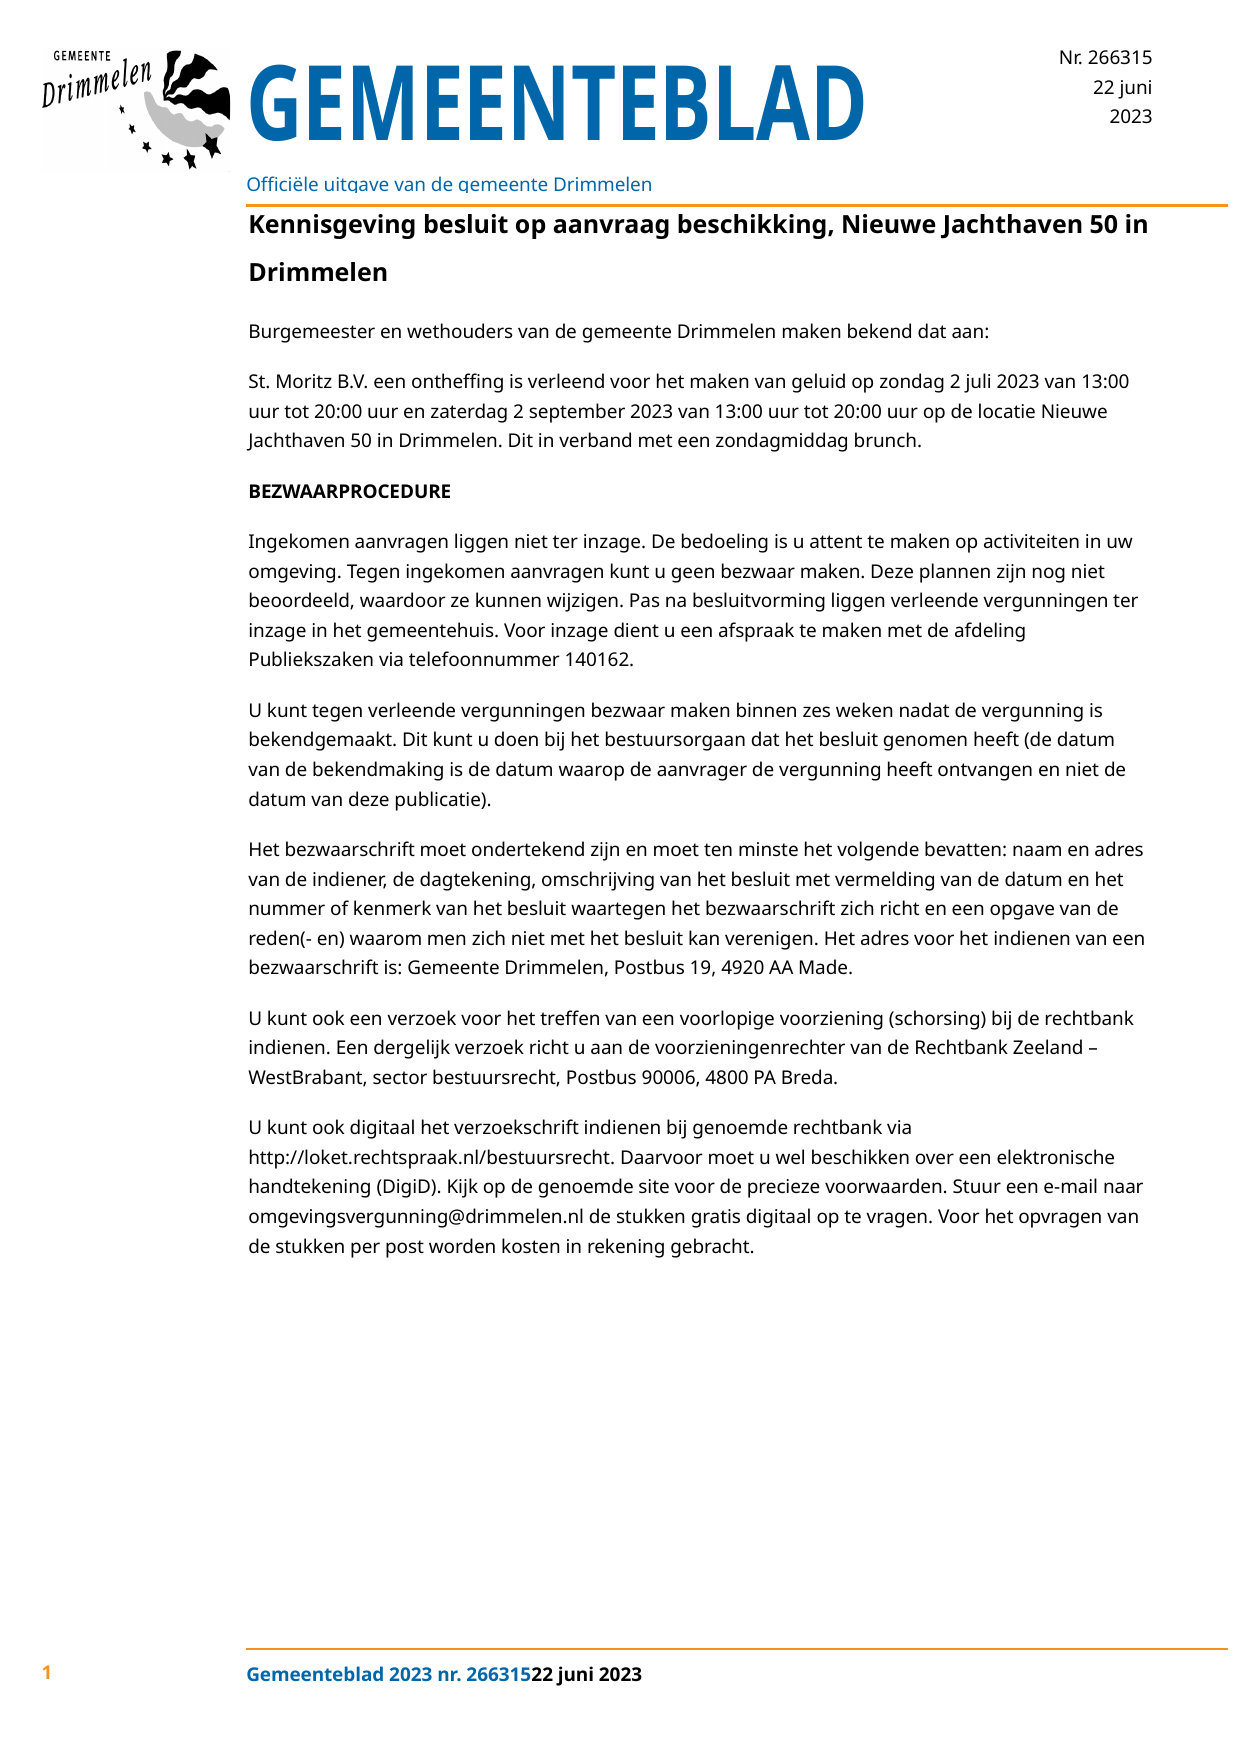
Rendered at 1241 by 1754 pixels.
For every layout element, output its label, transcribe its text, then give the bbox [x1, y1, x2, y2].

text U kunt tegen verleende vergunningen bezwaar maken binnen zes weken nadat de vergunning is bekendgemaakt. Dit kunt u doen bij het bestuursorgaan dat het besluit genomen heeft (de datum van de bekendmaking is de datum waarop de aanvrager de vergunning heeft ontvangen en niet de datum van deze publicatie). [248, 697, 1152, 812]
text Kennisgeving besluit op aanvraag beschikking, Nieuwe Jachthaven 50 in Drimmelen [248, 207, 1152, 288]
text U kunt ook digitaal het verzoekschrift indienen bij genoemde rechtbank via http://loket.rechtspraak.nl/bestuursrecht. Daarvoor moet u wel beschikken over een elektronische handtekening (DigiD). Kijk op de genoemde site voor de precieze voorwaarden. Stuur een e-mail naar omgevingsvergunning@drimmelen.nl de stukken gratis digitaal op te vragen. Voor het opvragen van de stukken per post worden kosten in rekening gebracht. [248, 1114, 1152, 1259]
text BEZWAARPROCEDURE [248, 478, 1152, 504]
text Burgemeester en wethouders van de gemeente Drimmelen maken bekend dat aan: [248, 318, 1152, 344]
text Het bezwaarschrift moet ondertekend zijn en moet ten minste het volgende bevatten: naam en adres van de indiener, de dagtekening, omschrijving van het besluit met vermelding van de datum en het nummer of kenmerk van het besluit waartegen het bezwaarschrift zich richt en een opgave van de reden(- en) waarom men zich niet met het besluit kan verenigen. Het adres voor het indienen van een bezwaarschrift is: Gemeente Drimmelen, Postbus 19, 4920 AA Made. [248, 836, 1152, 980]
text U kunt ook een verzoek voor het treffen van een voorlopige voorziening (schorsing) bij de rechtbank indienen. Een dergelijk verzoek richt u aan de voorzieningenrechter van de Rechtbank Zeeland – WestBrabant, sector bestuursrecht, Postbus 90006, 4800 PA Breda. [248, 1005, 1152, 1090]
text Ingekomen aanvragen liggen niet ter inzage. De bedoeling is u attent te maken op activiteiten in uw omgeving. Tegen ingekomen aanvragen kunt u geen bezwaar maken. Deze plannen zijn nog niet beoordeeld, waardoor ze kunnen wijzigen. Pas na besluitvorming liggen verleende vergunningen ter inzage in het gemeentehuis. Voor inzage dient u een afspraak te maken met de afdeling Publiekszaken via telefoonnummer 140162. [248, 528, 1152, 672]
picture [41, 47, 231, 172]
text St. Moritz B.V. een ontheffing is verleend voor het maken van geluid op zondag 2 juli 2023 van 13:00 uur tot 20:00 uur en zaterdag 2 september 2023 van 13:00 uur tot 20:00 uur op de locatie Nieuwe Jachthaven 50 in Drimmelen. Dit in verband met een zondagmiddag brunch. [248, 368, 1152, 453]
